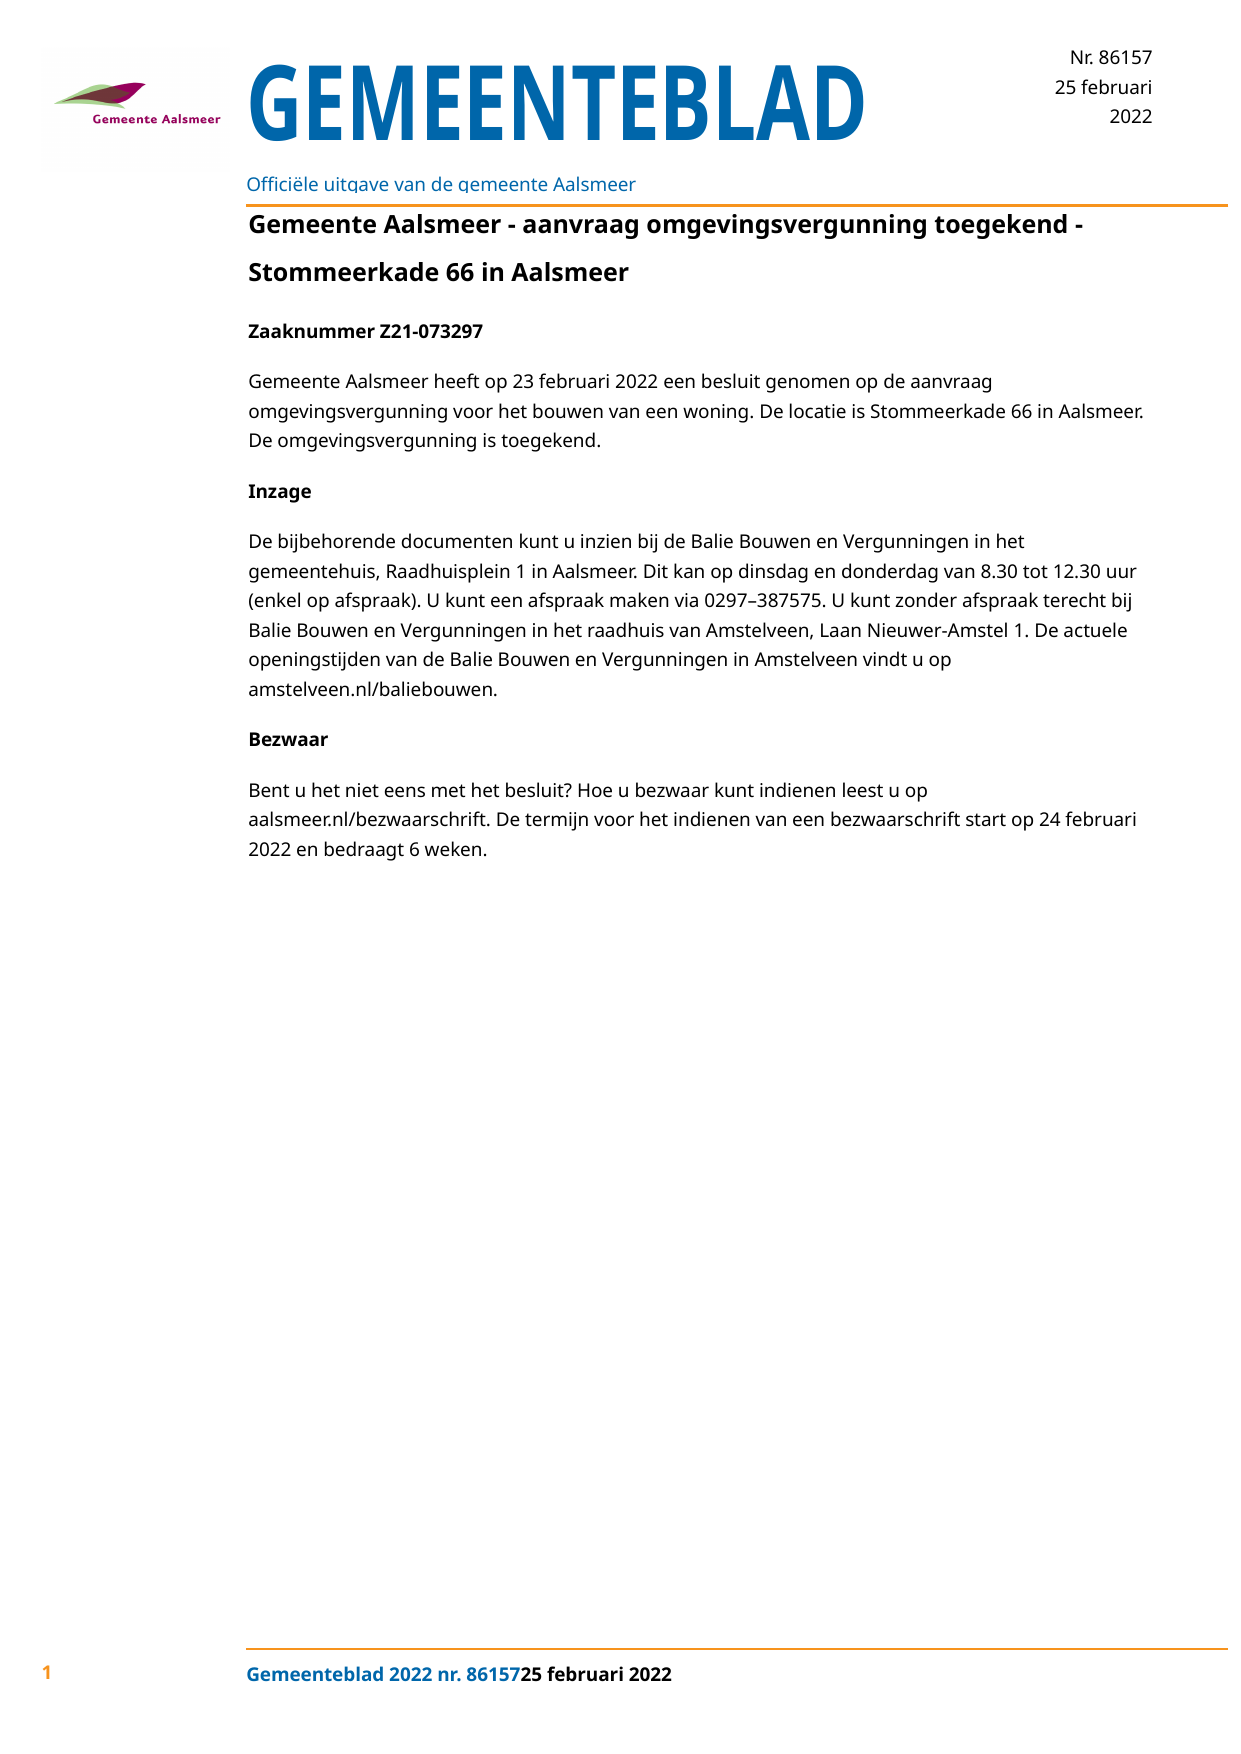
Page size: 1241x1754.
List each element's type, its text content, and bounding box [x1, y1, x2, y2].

text Bezwaar [248, 727, 1152, 752]
text Bent u het niet eens met het besluit? Hoe u bezwaar kunt indienen leest u op aalsmeer.nl/bezwaarschrift. De termijn voor het indienen van een bezwaarschrift start op 24 februari 2022 en bedraagt 6 weken. [248, 777, 1152, 862]
text Gemeente Aalsmeer heeft op 23 februari 2022 een besluit genomen op de aanvraag omgevingsvergunning voor het bouwen van een woning. De locatie is Stommeerkade 66 in Aalsmeer. De omgevingsvergunning is toegekend. [248, 368, 1152, 453]
text Inzage [248, 478, 1152, 504]
text Zaaknummer Z21-073297 [248, 318, 1152, 344]
text De bijbehorende documenten kunt u inzien bij de Balie Bouwen en Vergunningen in het gemeentehuis, Raadhuisplein 1 in Aalsmeer. Dit kan op dinsdag en donderdag van 8.30 tot 12.30 uur (enkel op afspraak). U kunt een afspraak maken via 0297–387575. U kunt zonder afspraak terecht bij Balie Bouwen en Vergunningen in het raadhuis van Amstelveen, Laan Nieuwer-Amstel 1. De actuele openingstijden van de Balie Bouwen en Vergunningen in Amstelveen vindt u op amstelveen.nl/baliebouwen. [248, 528, 1152, 702]
text Gemeente Aalsmeer - aanvraag omgevingsvergunning toegekend - Stommeerkade 66 in Aalsmeer [248, 207, 1152, 288]
picture [41, 47, 231, 172]
